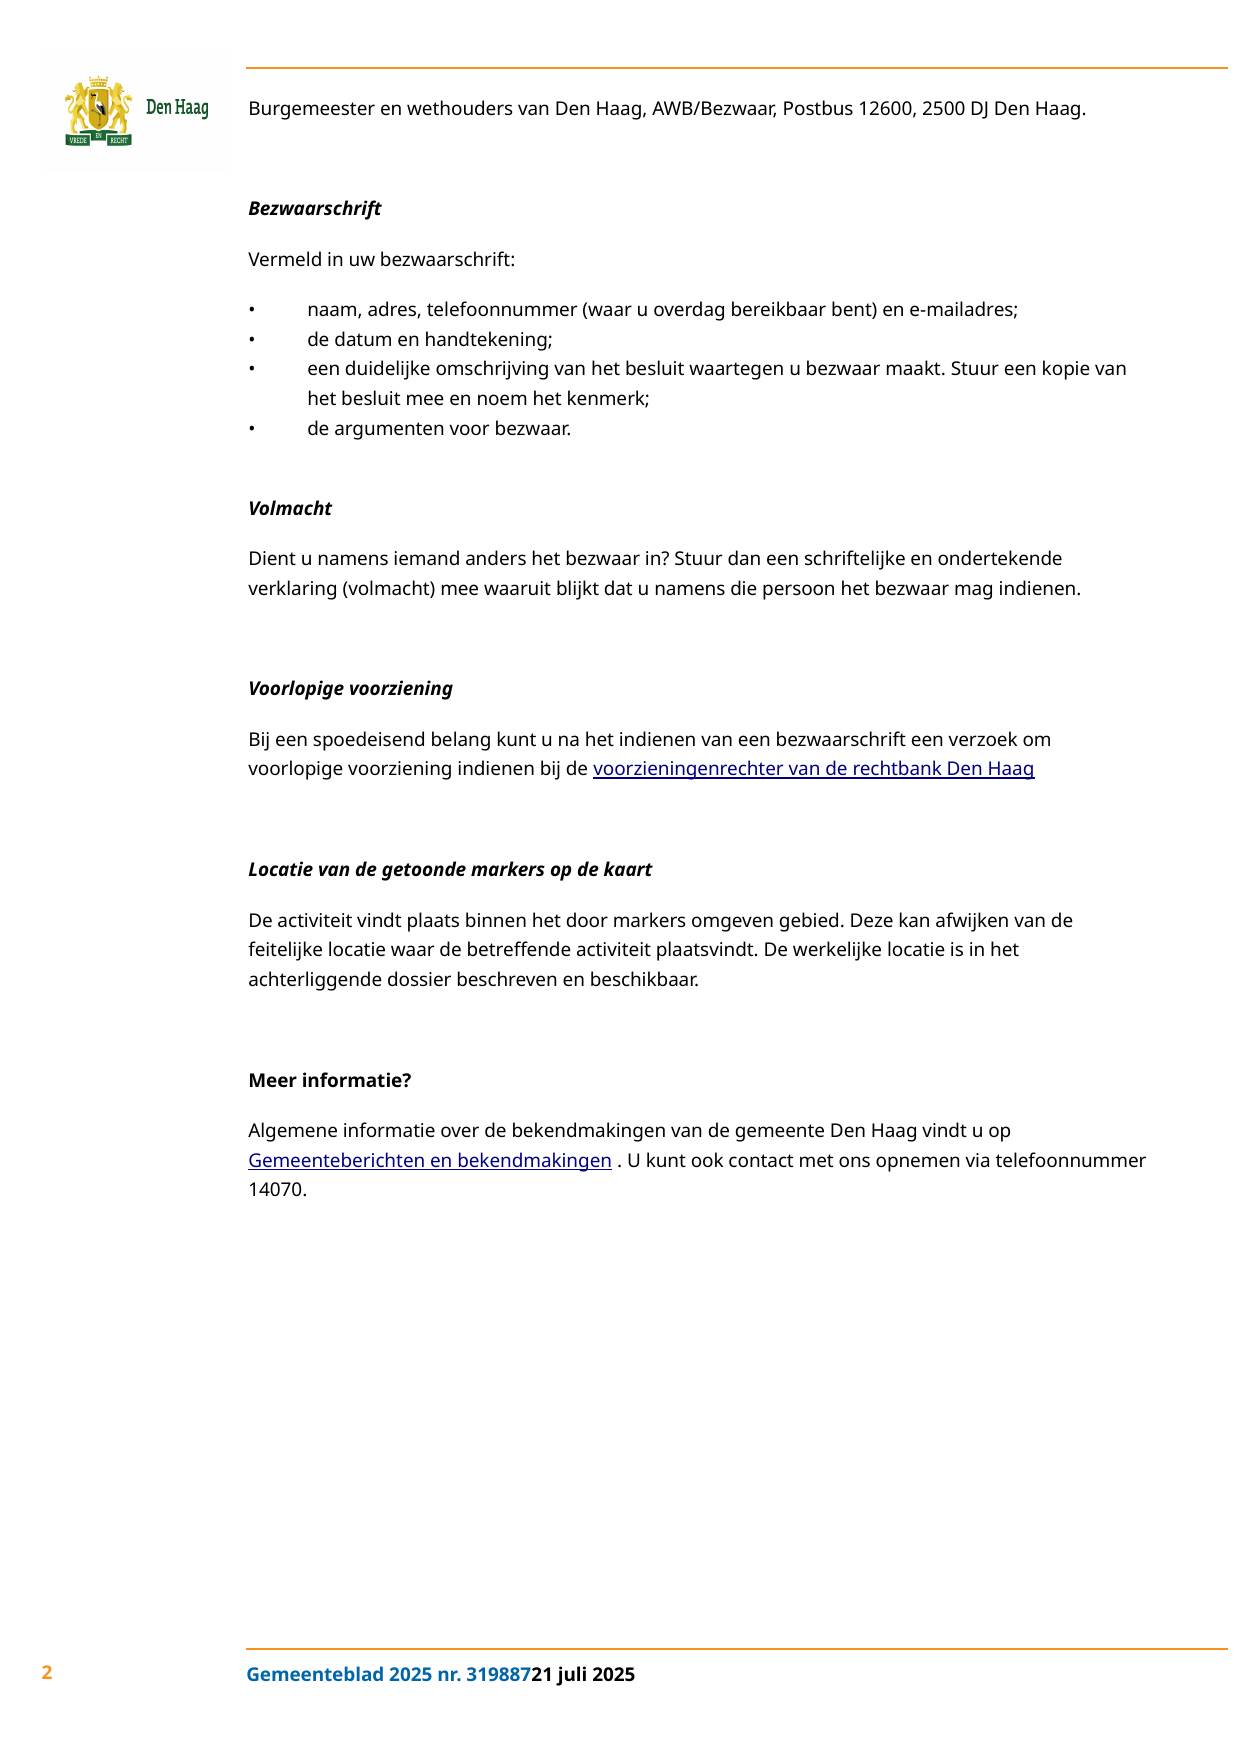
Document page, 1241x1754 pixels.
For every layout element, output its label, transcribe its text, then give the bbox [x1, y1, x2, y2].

text Meer informatie? [248, 1067, 1152, 1093]
list een duidelijke omschrijving van het besluit waartegen u bezwaar maakt. Stuur een kopie van het besluit mee en noem het kenmerk; [248, 356, 1152, 411]
text Algemene informatie over de bekendmakingen van de gemeente Den Haag vindt u op Gemeenteberichten en bekendmakingen . U kunt ook contact met ons opnemen via telefoonnummer 14070. [248, 1117, 1152, 1202]
text De activiteit vindt plaats binnen het door markers omgeven gebied. Deze kan afwijken van de feitelijke locatie waar de betreffende activiteit plaatsvindt. De werkelijke locatie is in het achterliggende dossier beschreven en beschikbaar. [248, 907, 1152, 992]
list naam, adres, telefoonnummer (waar u overdag bereikbaar bent) en e-mailadres; [248, 296, 1152, 322]
text Bezwaarschrift [248, 196, 1152, 221]
text Vermeld in uw bezwaarschrift: [248, 246, 1152, 272]
text Burgemeester en wethouders van Den Haag, AWB/Bezwaar, Postbus 12600, 2500 DJ Den Haag. [248, 95, 1152, 121]
text Voorlopige voorziening [248, 676, 1152, 701]
text Bij een spoedeisend belang kunt u na het indienen van een bezwaarschrift een verzoek om voorlopige voorziening indienen bij de voorzieningenrechter van de rechtbank Den Haag [248, 726, 1152, 781]
list de datum en handtekening; [248, 326, 1152, 352]
text Locatie van de getoonde markers op de kaart [248, 856, 1152, 882]
list de argumenten voor bezwaar. [248, 415, 1152, 441]
text Volmacht [248, 495, 1152, 521]
picture [41, 47, 231, 172]
text Dient u namens iemand anders het bezwaar in? Stuur dan een schriftelijke en ondertekende verklaring (volmacht) mee waaruit blijkt dat u namens die persoon het bezwaar mag indienen. [248, 545, 1152, 601]
